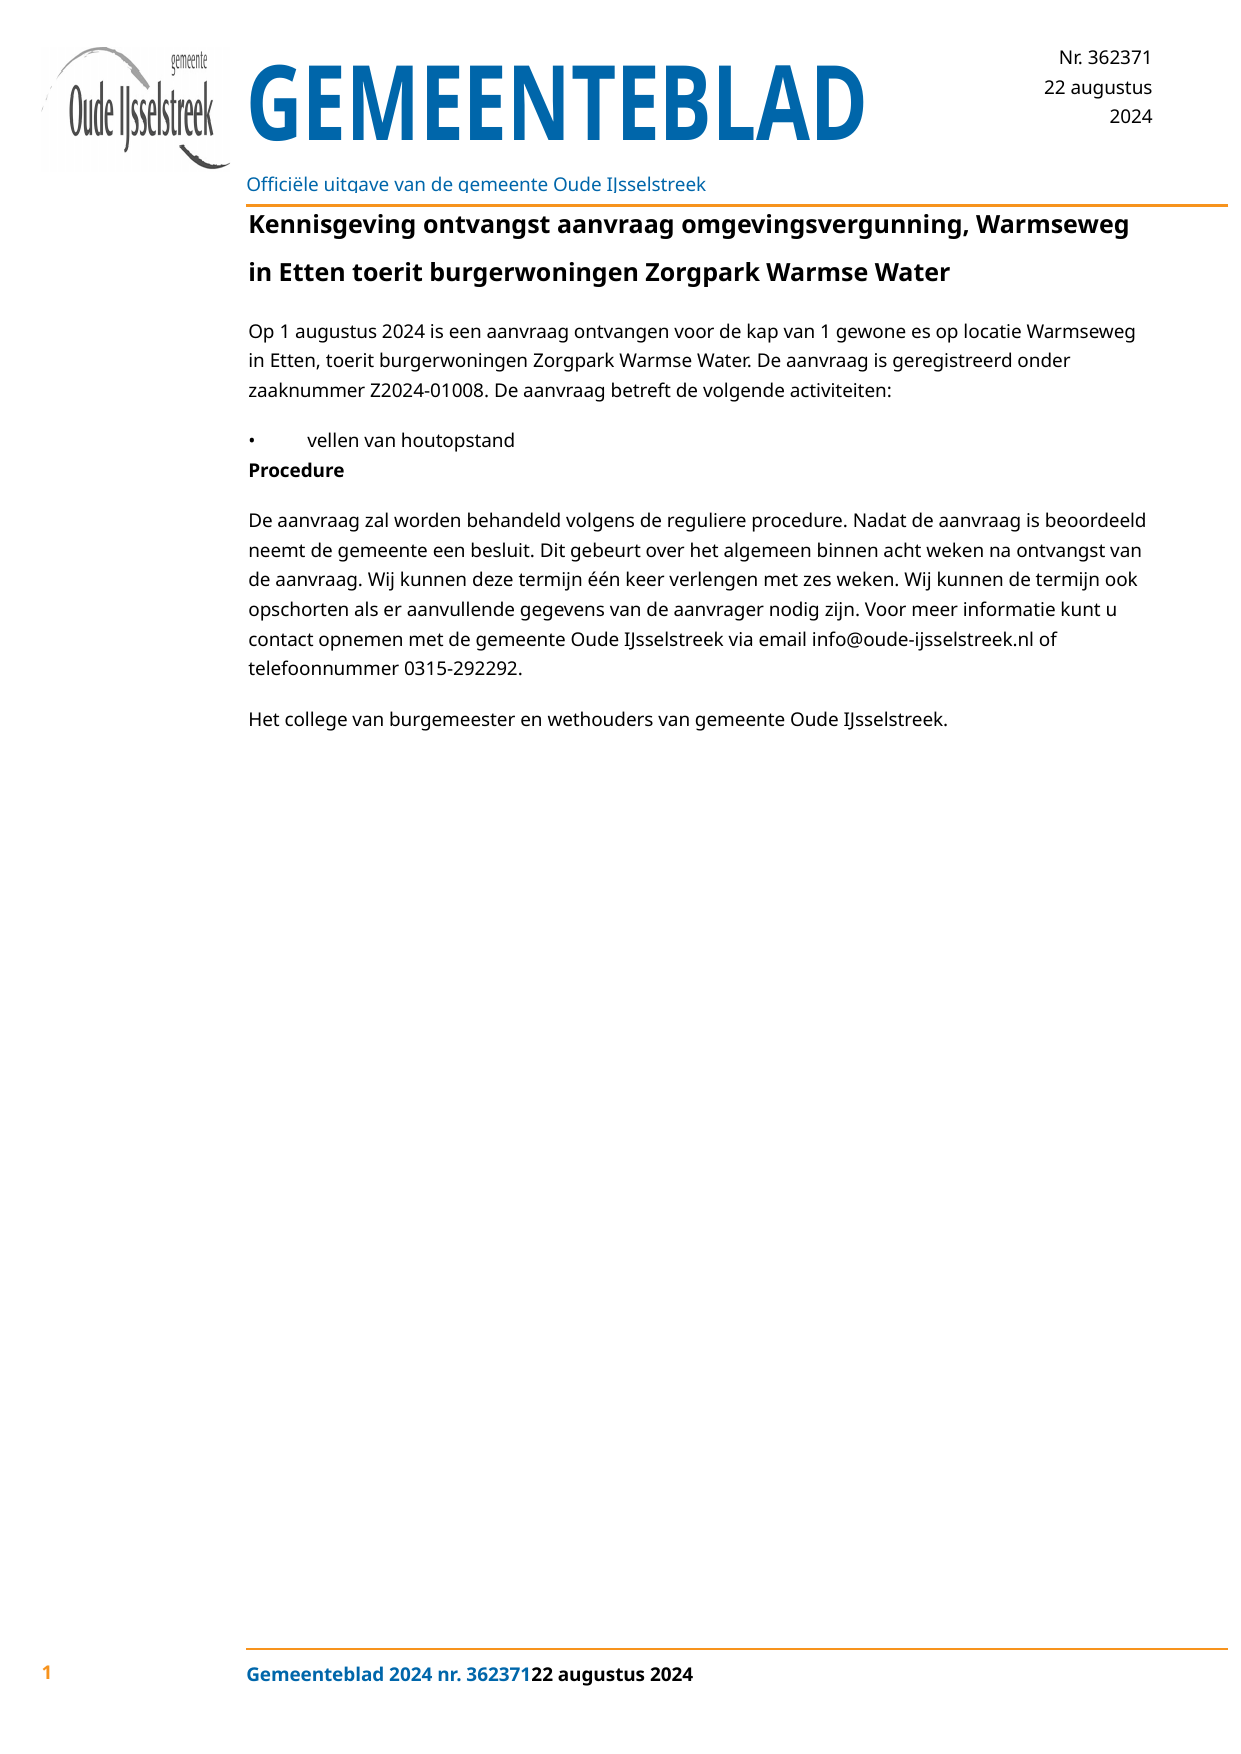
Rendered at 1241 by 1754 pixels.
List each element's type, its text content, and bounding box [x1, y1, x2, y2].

text Kennisgeving ontvangst aanvraag omgevingsvergunning, Warmseweg in Etten toerit burgerwoningen Zorgpark Warmse Water [248, 207, 1152, 288]
text Procedure [248, 457, 1152, 483]
text Het college van burgemeester en wethouders van gemeente Oude IJsselstreek. [248, 706, 1152, 732]
picture [41, 47, 231, 172]
list vellen van houtopstand [248, 427, 1152, 453]
text De aanvraag zal worden behandeld volgens de reguliere procedure. Nadat de aanvraag is beoordeeld neemt de gemeente een besluit. Dit gebeurt over het algemeen binnen acht weken na ontvangst van de aanvraag. Wij kunnen deze termijn één keer verlengen met zes weken. Wij kunnen de termijn ook opschorten als er aanvullende gegevens van de aanvrager nodig zijn. Voor meer informatie kunt u contact opnemen met de gemeente Oude IJsselstreek via email info@oude-ijsselstreek.nl of telefoonnummer 0315-292292. [248, 507, 1152, 681]
text Op 1 augustus 2024 is een aanvraag ontvangen voor de kap van 1 gewone es op locatie Warmseweg in Etten, toerit burgerwoningen Zorgpark Warmse Water. De aanvraag is geregistreerd onder zaaknummer Z2024-01008. De aanvraag betreft de volgende activiteiten: [248, 318, 1152, 403]
